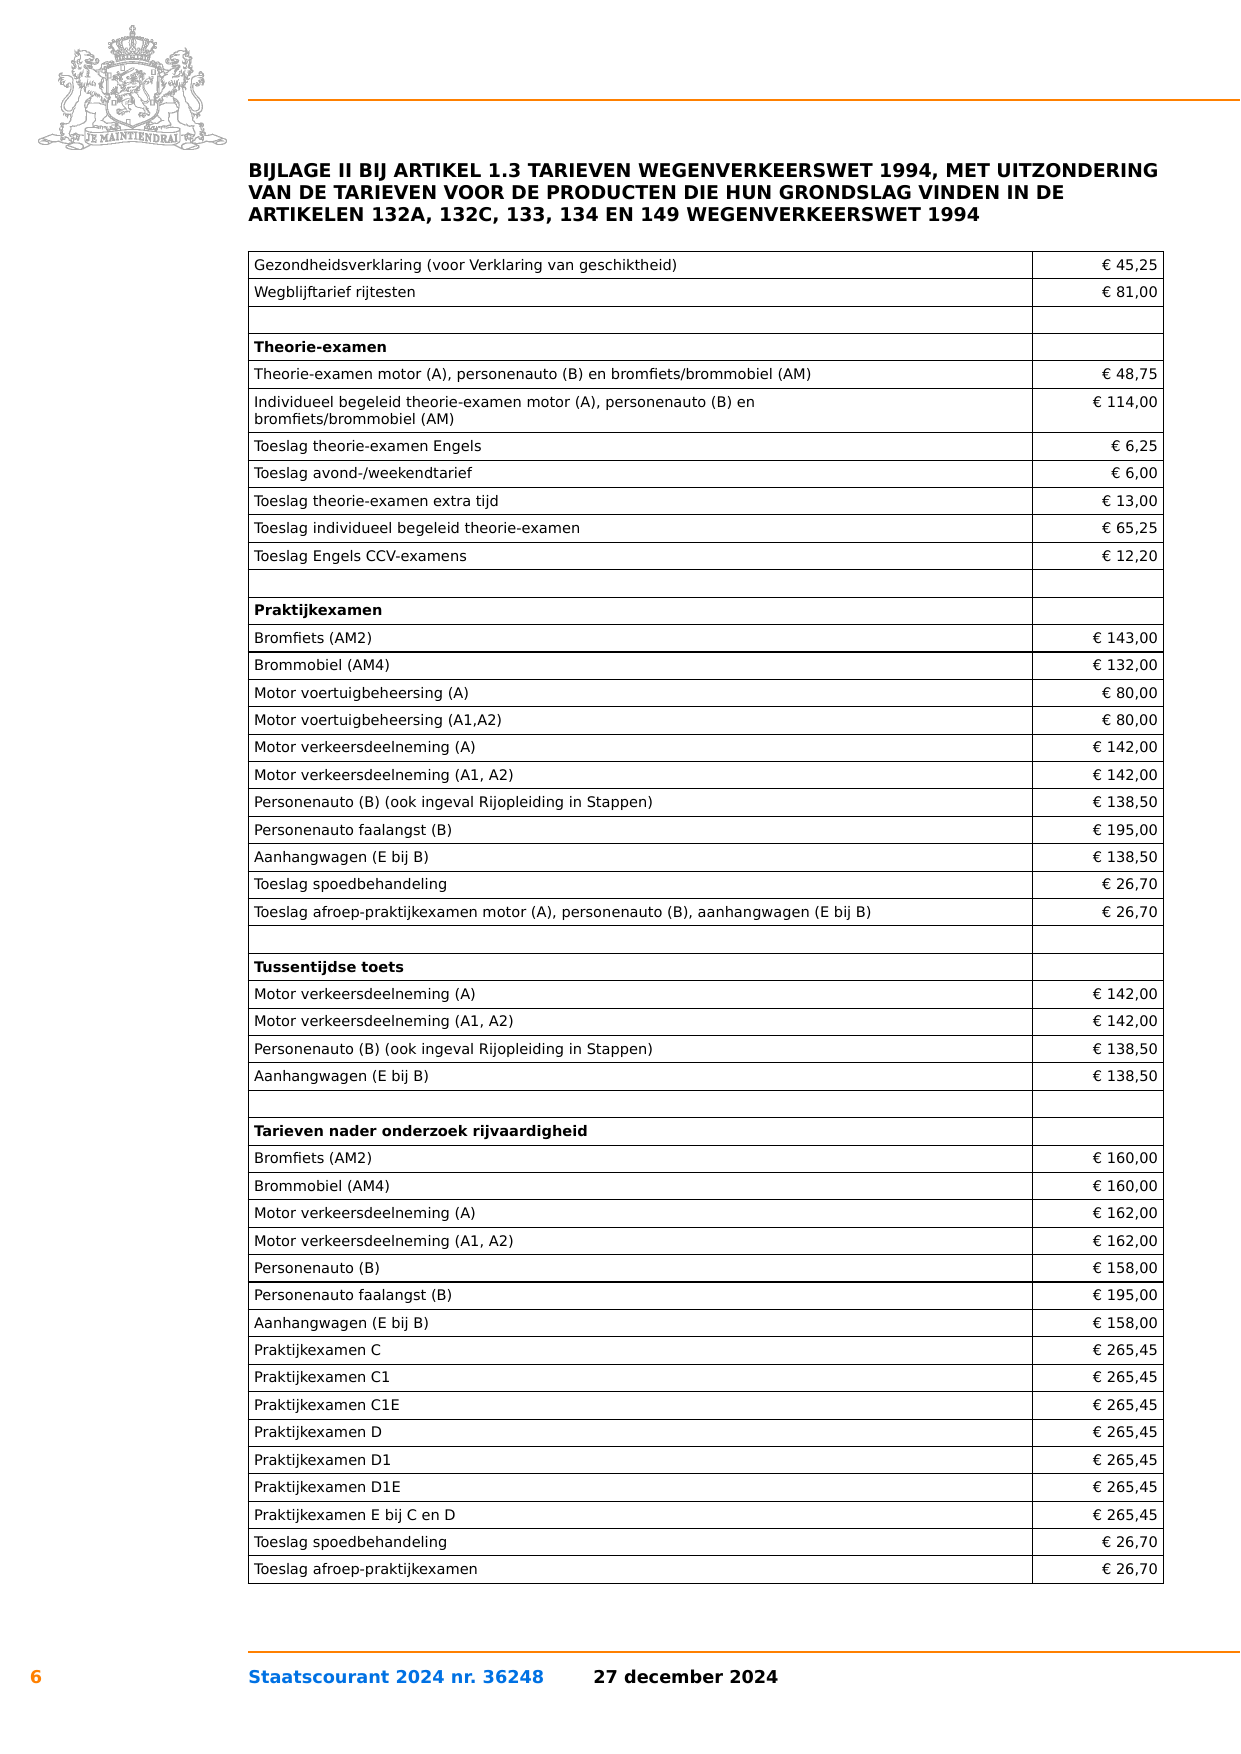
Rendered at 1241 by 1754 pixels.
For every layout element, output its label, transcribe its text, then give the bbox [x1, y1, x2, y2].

table_cell € 138,50 [1033, 844, 1163, 871]
table_cell Praktijkexamen C [249, 1337, 1032, 1364]
table_cell € 138,50 [1033, 789, 1163, 816]
table_cell € 265,45 [1033, 1337, 1163, 1364]
table_cell € 143,00 [1033, 625, 1163, 651]
table_cell Personenauto faalangst (B) [249, 817, 1032, 843]
table_cell € 6,25 [1033, 433, 1163, 459]
table_cell Tussentijdse toets [249, 954, 1032, 980]
table_cell Personenauto (B) (ook ingeval Rijopleiding in Stappen) [249, 789, 1032, 816]
table_cell € 26,70 [1033, 899, 1163, 925]
table_cell € 160,00 [1033, 1173, 1163, 1199]
table_cell € 81,00 [1033, 279, 1163, 306]
table_cell [249, 1091, 1032, 1117]
table_cell Personenauto (B) [249, 1255, 1032, 1281]
table_cell € 138,50 [1033, 1036, 1163, 1062]
table_cell € 195,00 [1033, 1283, 1163, 1309]
table_cell [1033, 307, 1163, 333]
table_cell Toeslag afroep-praktijkexamen [249, 1556, 1032, 1583]
table_cell Motor verkeersdeelneming (A) [249, 981, 1032, 1007]
table_cell € 12,20 [1033, 543, 1163, 569]
table_cell € 265,45 [1033, 1447, 1163, 1473]
table_cell Wegblijftarief rijtesten [249, 279, 1032, 306]
table_cell € 48,75 [1033, 361, 1163, 388]
table_cell Toeslag individueel begeleid theorie-examen [249, 515, 1032, 542]
table_header € 45,25 [1033, 252, 1163, 278]
table_cell Praktijkexamen E bij C en D [249, 1502, 1032, 1528]
picture [38, 25, 227, 150]
table_cell € 265,45 [1033, 1502, 1163, 1528]
table_cell € 162,00 [1033, 1200, 1163, 1227]
subtitle BIJLAGE II BIJ ARTIKEL 1.3 TARIEVEN WEGENVERKEERSWET 1994, MET UITZONDERING VAN DE TARIEVEN VOOR DE PRODUCTEN DIE HUN GRONDSLAG VINDEN IN DE ARTIKELEN 132A, 132C, 133, 134 EN 149 WEGENVERKEERSWET 1994 [248, 160, 1163, 226]
table_cell Individueel begeleid theorie-examen motor (A), personenauto (B) en bromfiets/brommobiel (AM) [249, 389, 1032, 432]
table_cell Praktijkexamen D1 [249, 1447, 1032, 1473]
table_cell Toeslag spoedbehandeling [249, 1529, 1032, 1555]
table_cell Praktijkexamen D1E [249, 1474, 1032, 1501]
table_cell Praktijkexamen D [249, 1420, 1032, 1446]
table_cell [1033, 570, 1163, 597]
table_cell € 265,45 [1033, 1365, 1163, 1391]
table_cell Bromfiets (AM2) [249, 1146, 1032, 1172]
table_cell € 265,45 [1033, 1474, 1163, 1501]
table_cell € 80,00 [1033, 680, 1163, 706]
table_cell Brommobiel (AM4) [249, 1173, 1032, 1199]
table_cell [1033, 334, 1163, 360]
table_cell € 114,00 [1033, 389, 1163, 432]
table_cell Motor voertuigbeheersing (A1,A2) [249, 707, 1032, 733]
table_cell Tarieven nader onderzoek rijvaardigheid [249, 1118, 1032, 1144]
table_cell Praktijkexamen C1 [249, 1365, 1032, 1391]
table_cell € 158,00 [1033, 1310, 1163, 1336]
table_cell Motor verkeersdeelneming (A1, A2) [249, 1228, 1032, 1254]
table_cell € 142,00 [1033, 1009, 1163, 1035]
table_cell Aanhangwagen (E bij B) [249, 844, 1032, 871]
table_cell Toeslag Engels CCV-examens [249, 543, 1032, 569]
table_cell Toeslag afroep-praktijkexamen motor (A), personenauto (B), aanhangwagen (E bij B) [249, 899, 1032, 925]
table_cell Personenauto (B) (ook ingeval Rijopleiding in Stappen) [249, 1036, 1032, 1062]
table_cell € 195,00 [1033, 817, 1163, 843]
table_cell € 265,45 [1033, 1420, 1163, 1446]
table_cell € 26,70 [1033, 872, 1163, 898]
table_cell € 26,70 [1033, 1556, 1163, 1583]
table_cell € 138,50 [1033, 1063, 1163, 1090]
table_cell Brommobiel (AM4) [249, 653, 1032, 679]
table_cell Praktijkexamen C1E [249, 1392, 1032, 1418]
table_cell Motor voertuigbeheersing (A) [249, 680, 1032, 706]
table_cell [249, 570, 1032, 597]
table_cell € 162,00 [1033, 1228, 1163, 1254]
table_cell Theorie-examen [249, 334, 1032, 360]
table_cell [1033, 954, 1163, 980]
table_cell € 142,00 [1033, 735, 1163, 761]
table_header Gezondheidsverklaring (voor Verklaring van geschiktheid) [249, 252, 1032, 278]
table_cell [1033, 926, 1163, 953]
table_cell Aanhangwagen (E bij B) [249, 1310, 1032, 1336]
table_cell [249, 307, 1032, 333]
table_cell Bromfiets (AM2) [249, 625, 1032, 651]
table_cell € 158,00 [1033, 1255, 1163, 1281]
table_cell € 160,00 [1033, 1146, 1163, 1172]
table_cell € 132,00 [1033, 653, 1163, 679]
table_cell Toeslag avond-/weekendtarief [249, 461, 1032, 487]
table_cell [1033, 1118, 1163, 1144]
table_cell Personenauto faalangst (B) [249, 1283, 1032, 1309]
table_cell Motor verkeersdeelneming (A1, A2) [249, 762, 1032, 788]
table_cell Toeslag theorie-examen Engels [249, 433, 1032, 459]
table_cell [1033, 598, 1163, 624]
table_cell Aanhangwagen (E bij B) [249, 1063, 1032, 1090]
table_cell Toeslag theorie-examen extra tijd [249, 488, 1032, 514]
table_cell Motor verkeersdeelneming (A1, A2) [249, 1009, 1032, 1035]
table_cell € 80,00 [1033, 707, 1163, 733]
table_cell € 142,00 [1033, 762, 1163, 788]
table_cell € 65,25 [1033, 515, 1163, 542]
table_cell Praktijkexamen [249, 598, 1032, 624]
table_cell Toeslag spoedbehandeling [249, 872, 1032, 898]
table_cell Motor verkeersdeelneming (A) [249, 735, 1032, 761]
table_cell € 265,45 [1033, 1392, 1163, 1418]
table_cell Motor verkeersdeelneming (A) [249, 1200, 1032, 1227]
table_cell Theorie-examen motor (A), personenauto (B) en bromfiets/brommobiel (AM) [249, 361, 1032, 388]
table_cell [249, 926, 1032, 953]
table_cell € 26,70 [1033, 1529, 1163, 1555]
table_cell € 13,00 [1033, 488, 1163, 514]
table_cell € 6,00 [1033, 461, 1163, 487]
table_cell € 142,00 [1033, 981, 1163, 1007]
table_cell [1033, 1091, 1163, 1117]
